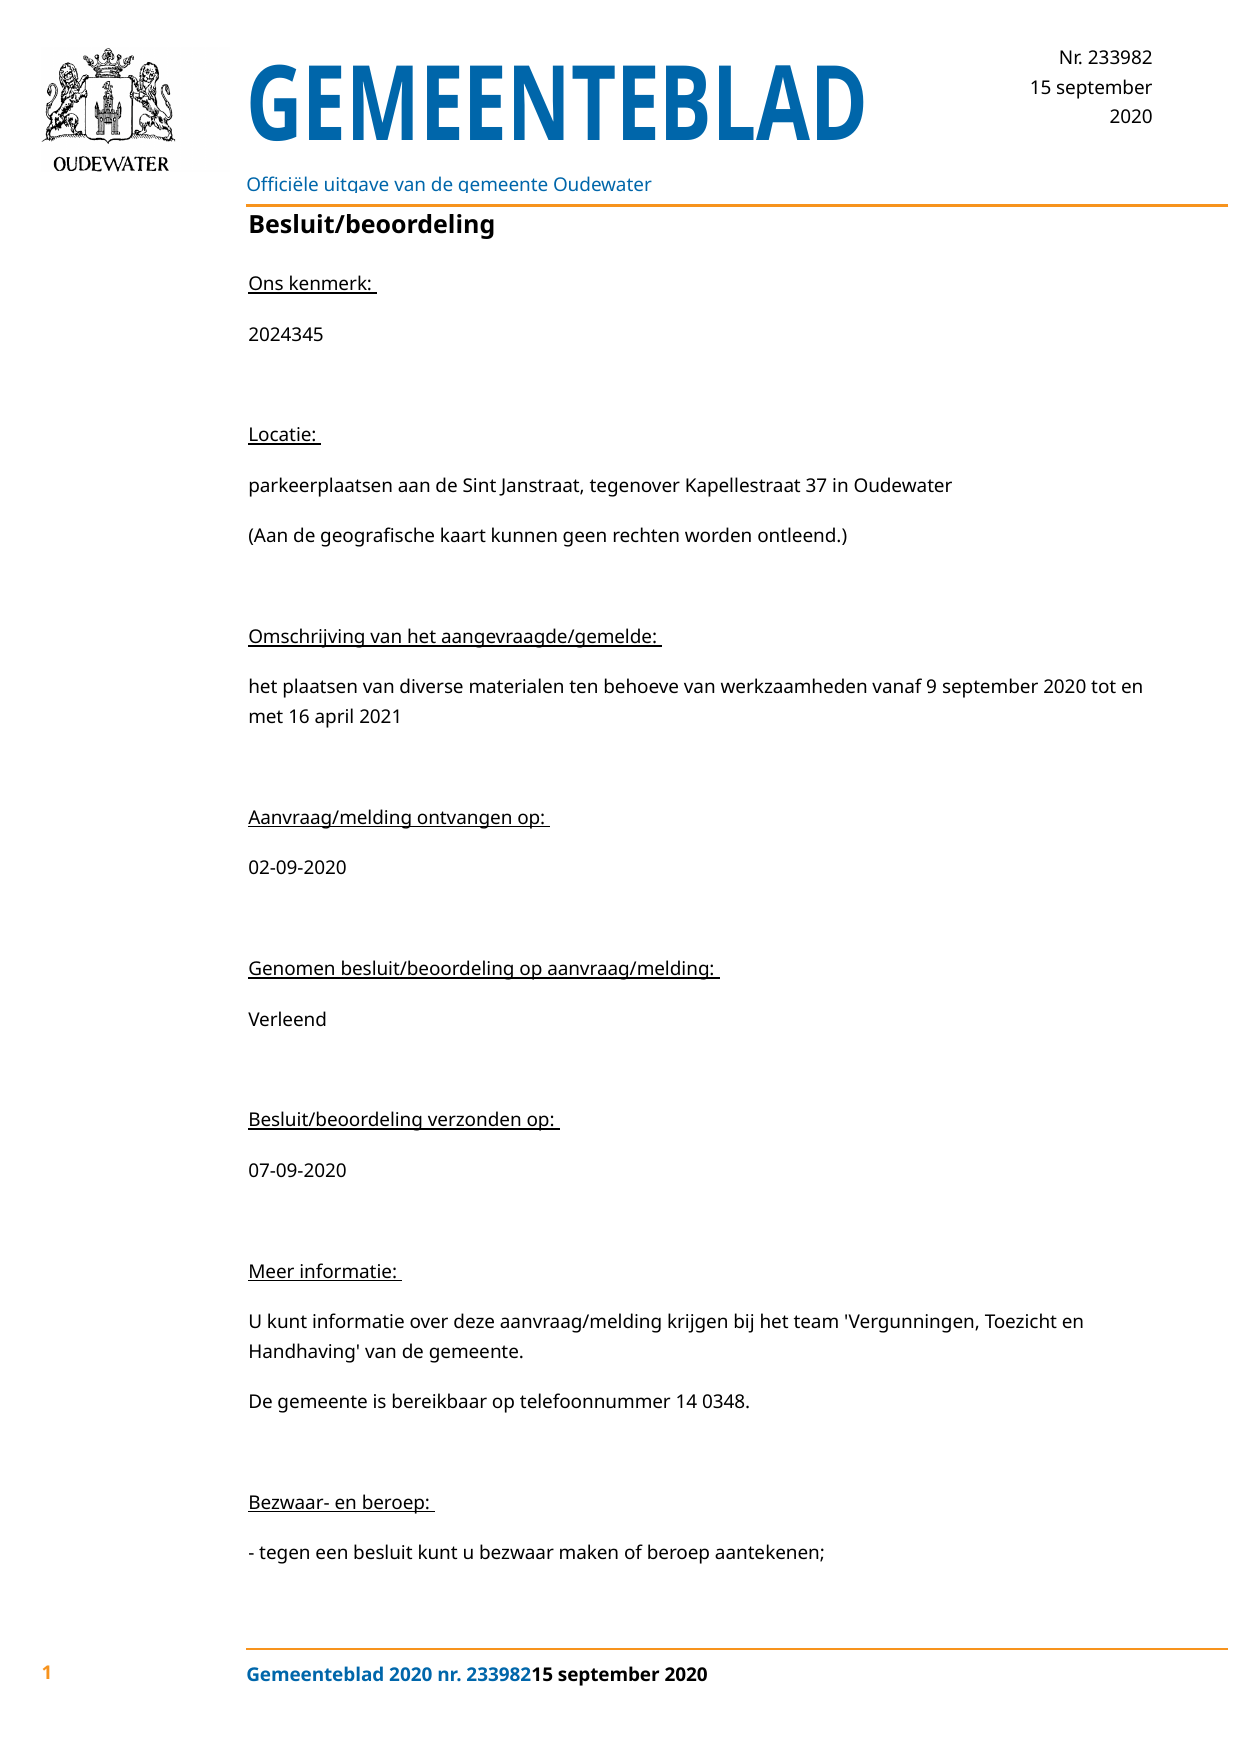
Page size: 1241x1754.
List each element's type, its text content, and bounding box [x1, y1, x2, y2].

text - tegen een besluit kunt u bezwaar maken of beroep aantekenen; [248, 1539, 1152, 1565]
text 07-09-2020 [248, 1157, 1152, 1183]
text Aanvraag/melding ontvangen op: [248, 804, 1152, 830]
text 02-09-2020 [248, 854, 1152, 880]
text Ons kenmerk: [248, 270, 1152, 296]
text Verleend [248, 1006, 1152, 1031]
text Genomen besluit/beoordeling op aanvraag/melding: [248, 955, 1152, 981]
text Besluit/beoordeling verzonden op: [248, 1107, 1152, 1132]
text 2024345 [248, 321, 1152, 346]
text parkeerplaatsen aan de Sint Janstraat, tegenover Kapellestraat 37 in Oudewater [248, 472, 1152, 498]
text (Aan de geografische kaart kunnen geen rechten worden ontleend.) [248, 522, 1152, 548]
picture [41, 47, 231, 172]
text Bezwaar- en beroep: [248, 1489, 1152, 1515]
text het plaatsen van diverse materialen ten behoeve van werkzaamheden vanaf 9 september 2020 tot en met 16 april 2021 [248, 674, 1152, 729]
text Meer informatie: [248, 1258, 1152, 1283]
text Omschrijving van het aangevraagde/gemelde: [248, 623, 1152, 649]
text De gemeente is bereikbaar op telefoonnummer 14 0348. [248, 1388, 1152, 1414]
text Locatie: [248, 422, 1152, 447]
text U kunt informatie over deze aanvraag/melding krijgen bij het team 'Vergunningen, Toezicht en Handhaving' van de gemeente. [248, 1308, 1152, 1363]
text Besluit/beoordeling [248, 207, 1152, 241]
